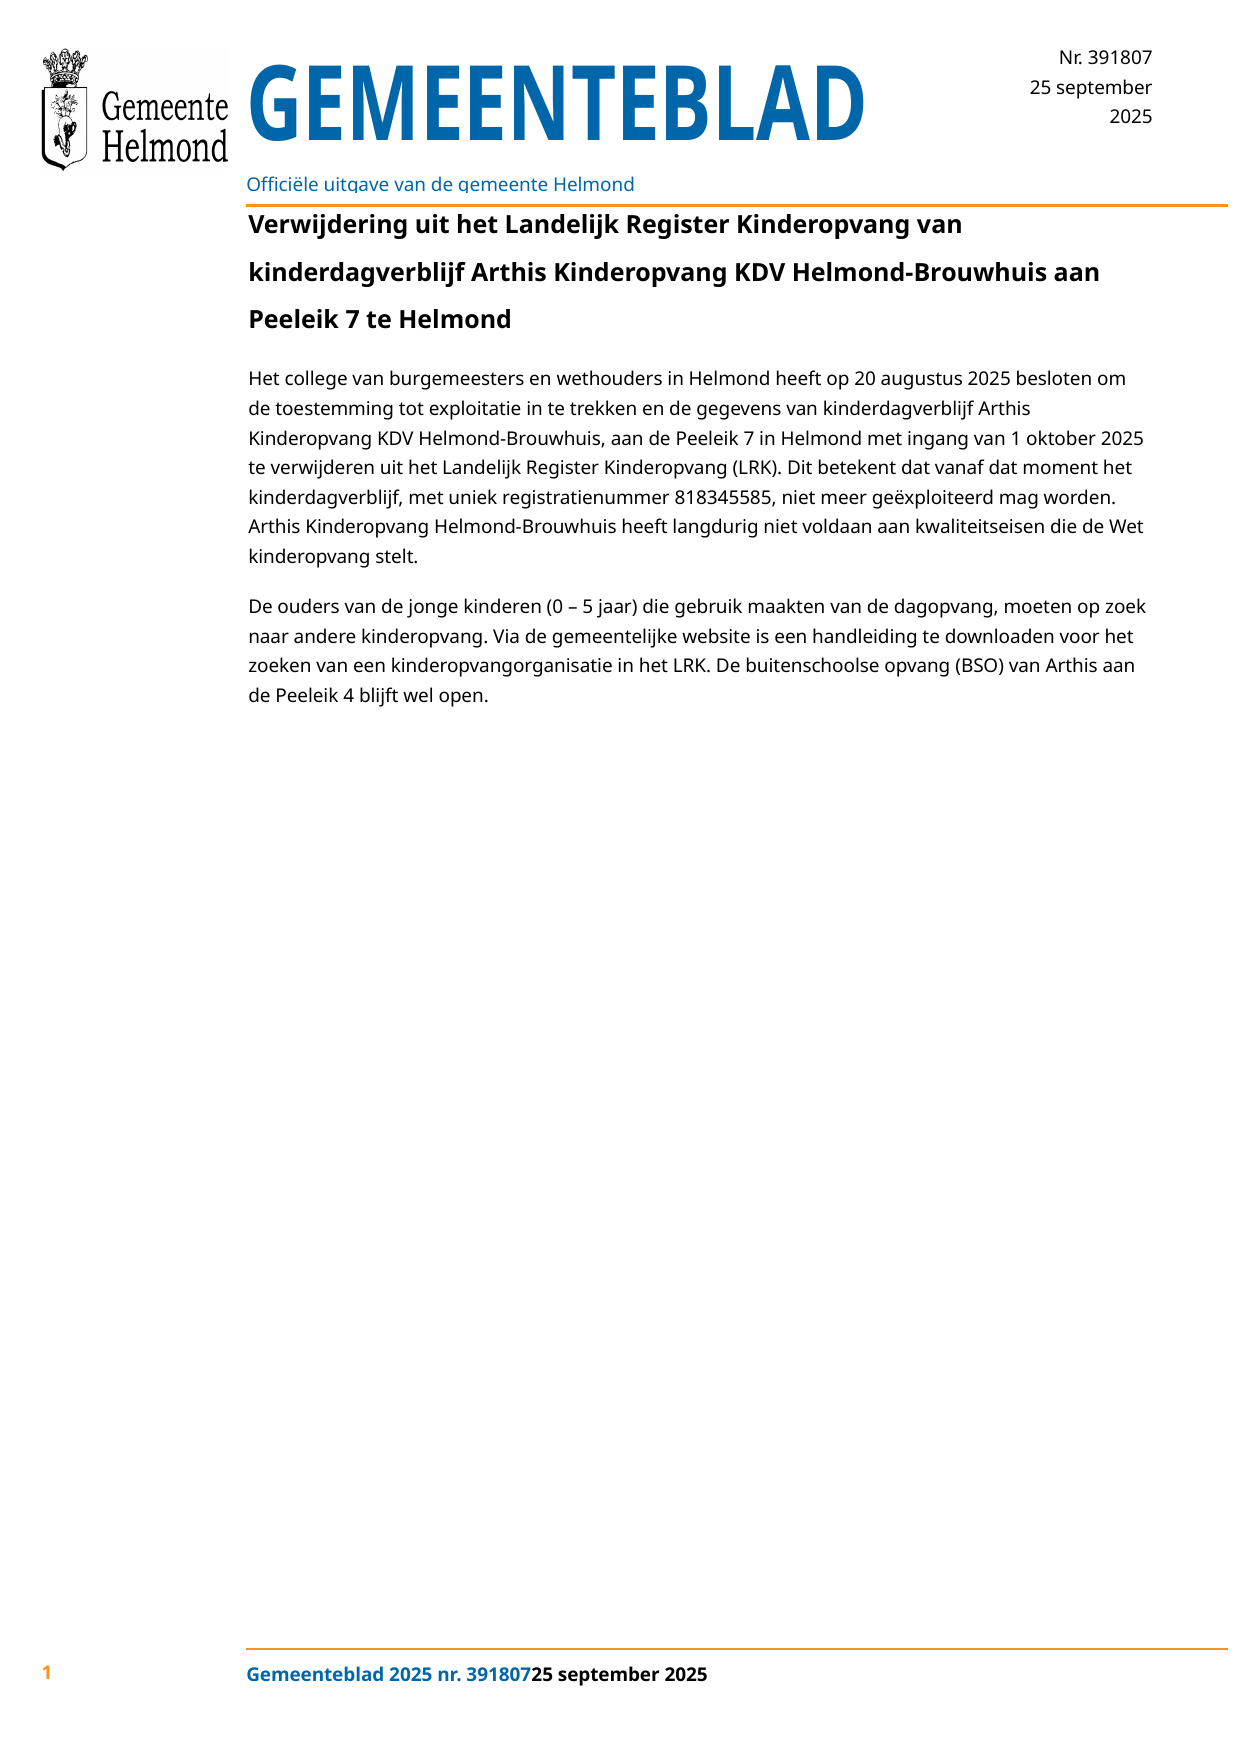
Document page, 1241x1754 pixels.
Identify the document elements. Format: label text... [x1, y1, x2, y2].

text Het college van burgemeesters en wethouders in Helmond heeft op 20 augustus 2025 besloten om de toestemming tot exploitatie in te trekken en de gegevens van kinderdagverblijf Arthis Kinderopvang KDV Helmond-Brouwhuis, aan de Peeleik 7 in Helmond met ingang van 1 oktober 2025 te verwijderen uit het Landelijk Register Kinderopvang (LRK). Dit betekent dat vanaf dat moment het kinderdagverblijf, met uniek registratienummer 818345585, niet meer geëxploiteerd mag worden. Arthis Kinderopvang Helmond-Brouwhuis heeft langdurig niet voldaan aan kwaliteitseisen die de Wet kinderopvang stelt. [248, 366, 1152, 569]
text Verwijdering uit het Landelijk Register Kinderopvang van kinderdagverblijf Arthis Kinderopvang KDV Helmond-Brouwhuis aan Peeleik 7 te Helmond [248, 207, 1152, 336]
text De ouders van de jonge kinderen (0 – 5 jaar) die gebruik maakten van de dagopvang, moeten op zoek naar andere kinderopvang. Via de gemeentelijke website is een handleiding te downloaden voor het zoeken van een kinderopvangorganisatie in het LRK. De buitenschoolse opvang (BSO) van Arthis aan de Peeleik 4 blijft wel open. [248, 593, 1152, 708]
picture [41, 47, 231, 172]
